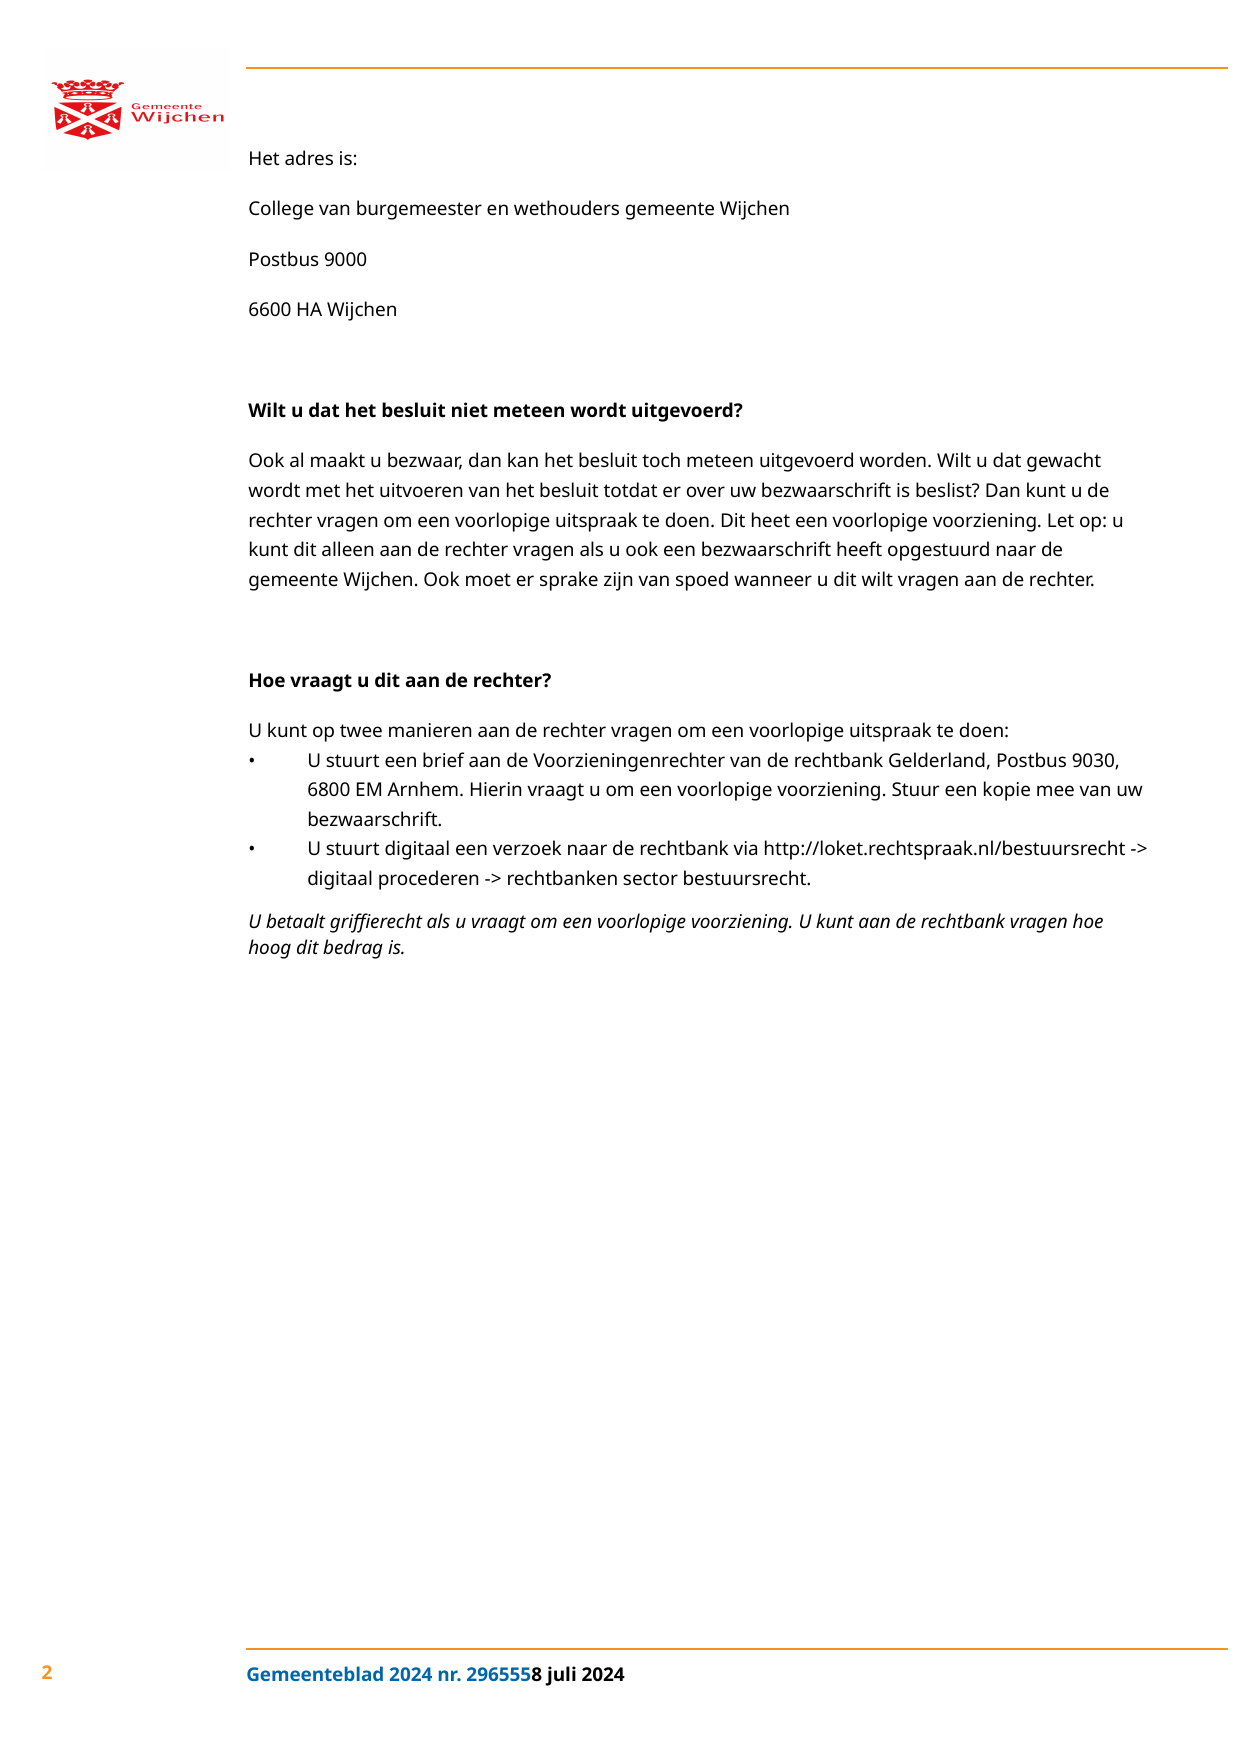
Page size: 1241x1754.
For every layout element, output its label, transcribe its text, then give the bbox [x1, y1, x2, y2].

text Hoe vraagt u dit aan de rechter? [248, 667, 1152, 693]
list U stuurt een brief aan de Voorzieningenrechter van de rechtbank Gelderland, Postbus 9030, 6800 EM Arnhem. Hierin vraagt u om een voorlopige voorziening. Stuur een kopie mee van uw bezwaarschrift. [248, 747, 1152, 832]
text U betaalt griffierecht als u vraagt om een voorlopige voorziening. U kunt aan de rechtbank vragen hoe hoog dit bedrag is. [248, 908, 1152, 960]
text Ook al maakt u bezwaar, dan kan het besluit toch meteen uitgevoerd worden. Wilt u dat gewacht wordt met het uitvoeren van het besluit totdat er over uw bezwaarschrift is beslist? Dan kunt u de rechter vragen om een voorlopige uitspraak te doen. Dit heet een voorlopige voorziening. Let op: u kunt dit alleen aan de rechter vragen als u ook een bezwaarschrift heeft opgestuurd naar de gemeente Wijchen. Ook moet er sprake zijn van spoed wanneer u dit wilt vragen aan de rechter. [248, 448, 1152, 592]
picture [41, 47, 231, 172]
list U stuurt digitaal een verzoek naar de rechtbank via http://loket.rechtspraak.nl/bestuursrecht -> digitaal procederen -> rechtbanken sector bestuursrecht. [248, 836, 1152, 891]
text U kunt op twee manieren aan de rechter vragen om een voorlopige uitspraak te doen: [248, 717, 1152, 743]
text College van burgemeester en wethouders gemeente Wijchen [248, 196, 1152, 221]
text Wilt u dat het besluit niet meteen wordt uitgevoerd? [248, 397, 1152, 423]
text Postbus 9000 [248, 246, 1152, 272]
text 6600 HA Wijchen [248, 296, 1152, 322]
text Het adres is: [248, 145, 1152, 171]
